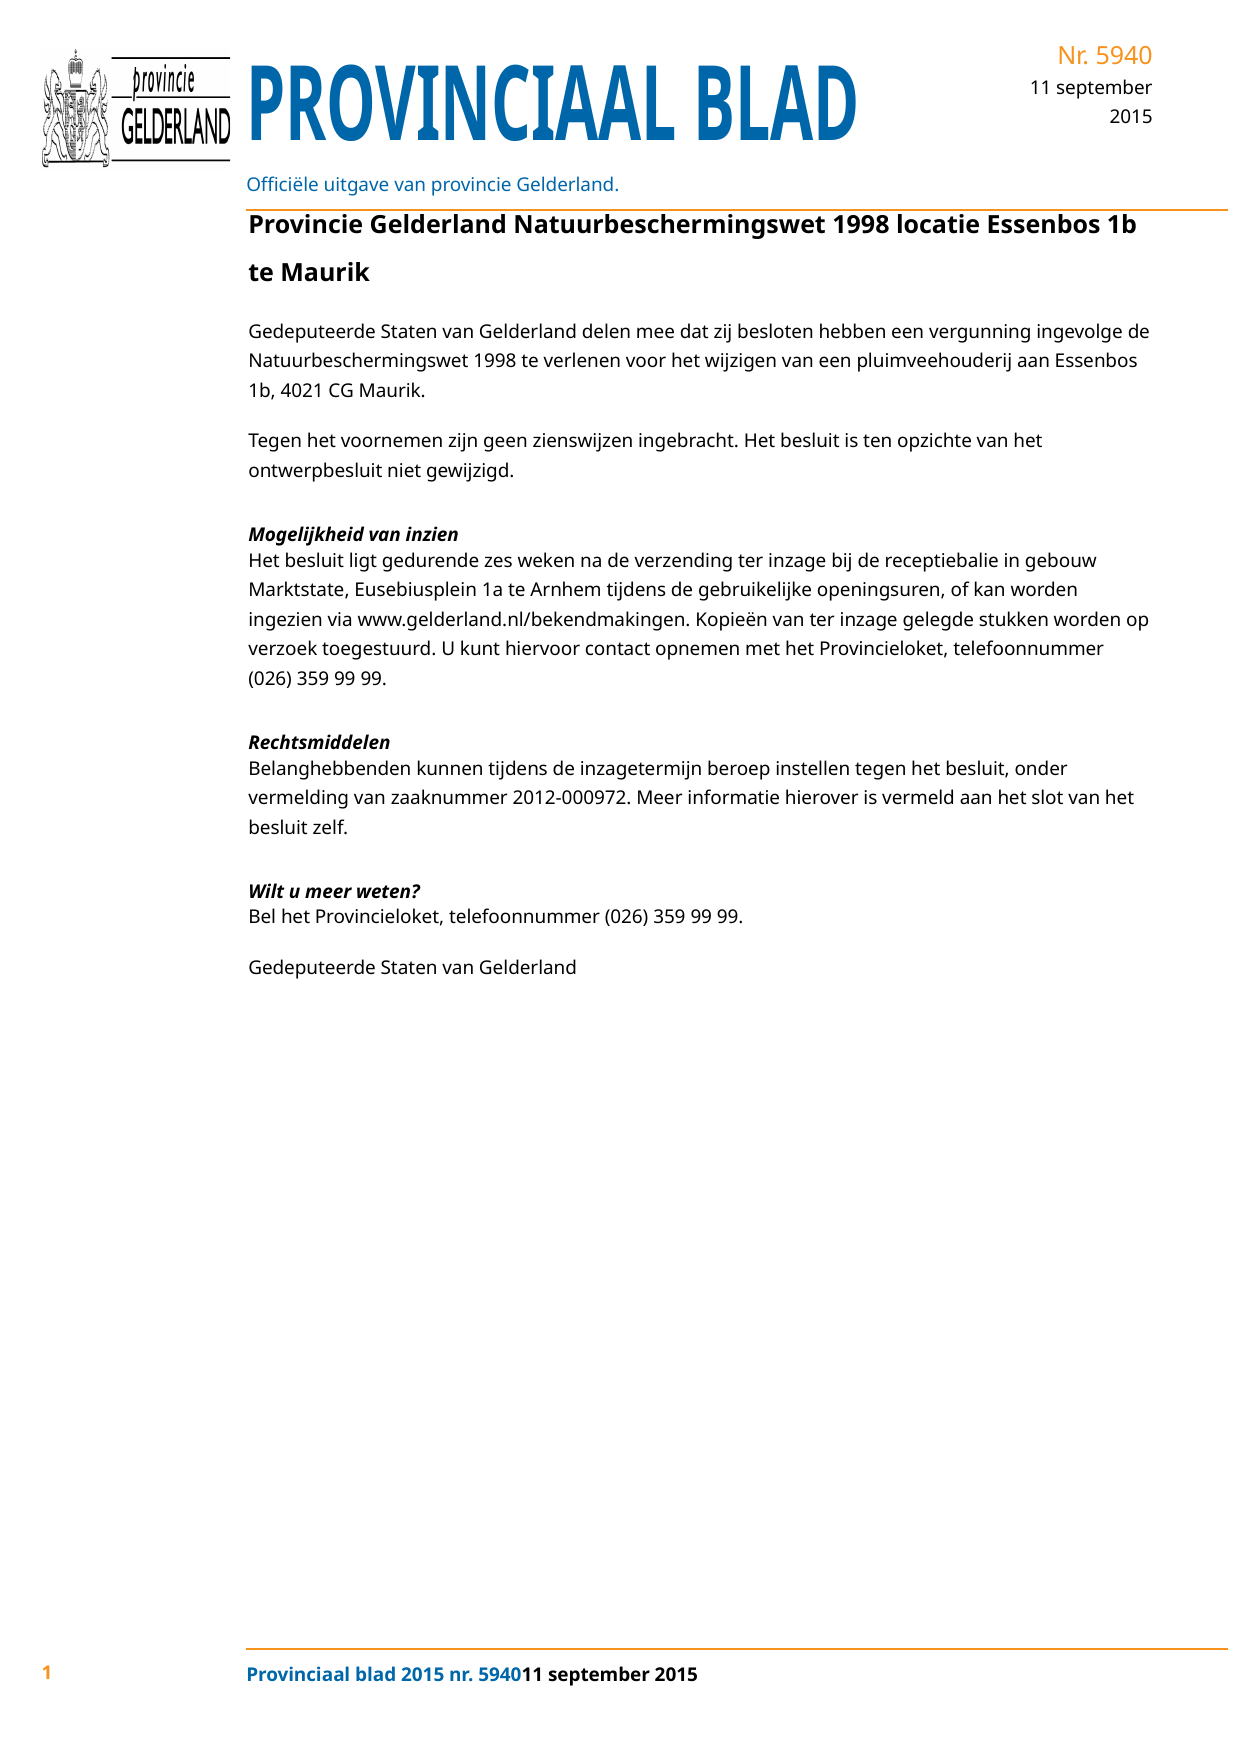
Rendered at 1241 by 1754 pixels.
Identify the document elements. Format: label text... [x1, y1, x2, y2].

text Gedeputeerde Staten van Gelderland delen mee dat zij besloten hebben een vergunning ingevolge de Natuurbeschermingswet 1998 te verlenen voor het wijzigen van een pluimveehouderij aan Essenbos 1b, 4021 CG Maurik. [248, 318, 1152, 403]
text Wilt u meer weten? [248, 878, 1152, 904]
text Belanghebbenden kunnen tijdens de inzagetermijn beroep instellen tegen het besluit, onder vermelding van zaaknummer 2012-000972. Meer informatie hierover is vermeld aan het slot van het besluit zelf. [248, 755, 1152, 840]
text Bel het Provincieloket, telefoonnummer (026) 359 99 99. [248, 904, 1152, 929]
text Gedeputeerde Staten van Gelderland [248, 954, 1152, 980]
text Mogelijkheid van inzien [248, 521, 1152, 547]
text Het besluit ligt gedurende zes weken na de verzending ter inzage bij de receptiebalie in gebouw Marktstate, Eusebiusplein 1a te Arnhem tijdens de gebruikelijke openingsuren, of kan worden ingezien via www.gelderland.nl/bekendmakingen. Kopieën van ter inzage gelegde stukken worden op verzoek toegestuurd. U kunt hiervoor contact opnemen met het Provincieloket, telefoonnummer (026) 359 99 99. [248, 547, 1152, 691]
text Rechtsmiddelen [248, 729, 1152, 755]
picture [41, 47, 231, 172]
text Tegen het voornemen zijn geen zienswijzen ingebracht. Het besluit is ten opzichte van het ontwerpbesluit niet gewijzigd. [248, 427, 1152, 483]
text Provincie Gelderland Natuurbeschermingswet 1998 locatie Essenbos 1b te Maurik [248, 211, 1152, 288]
